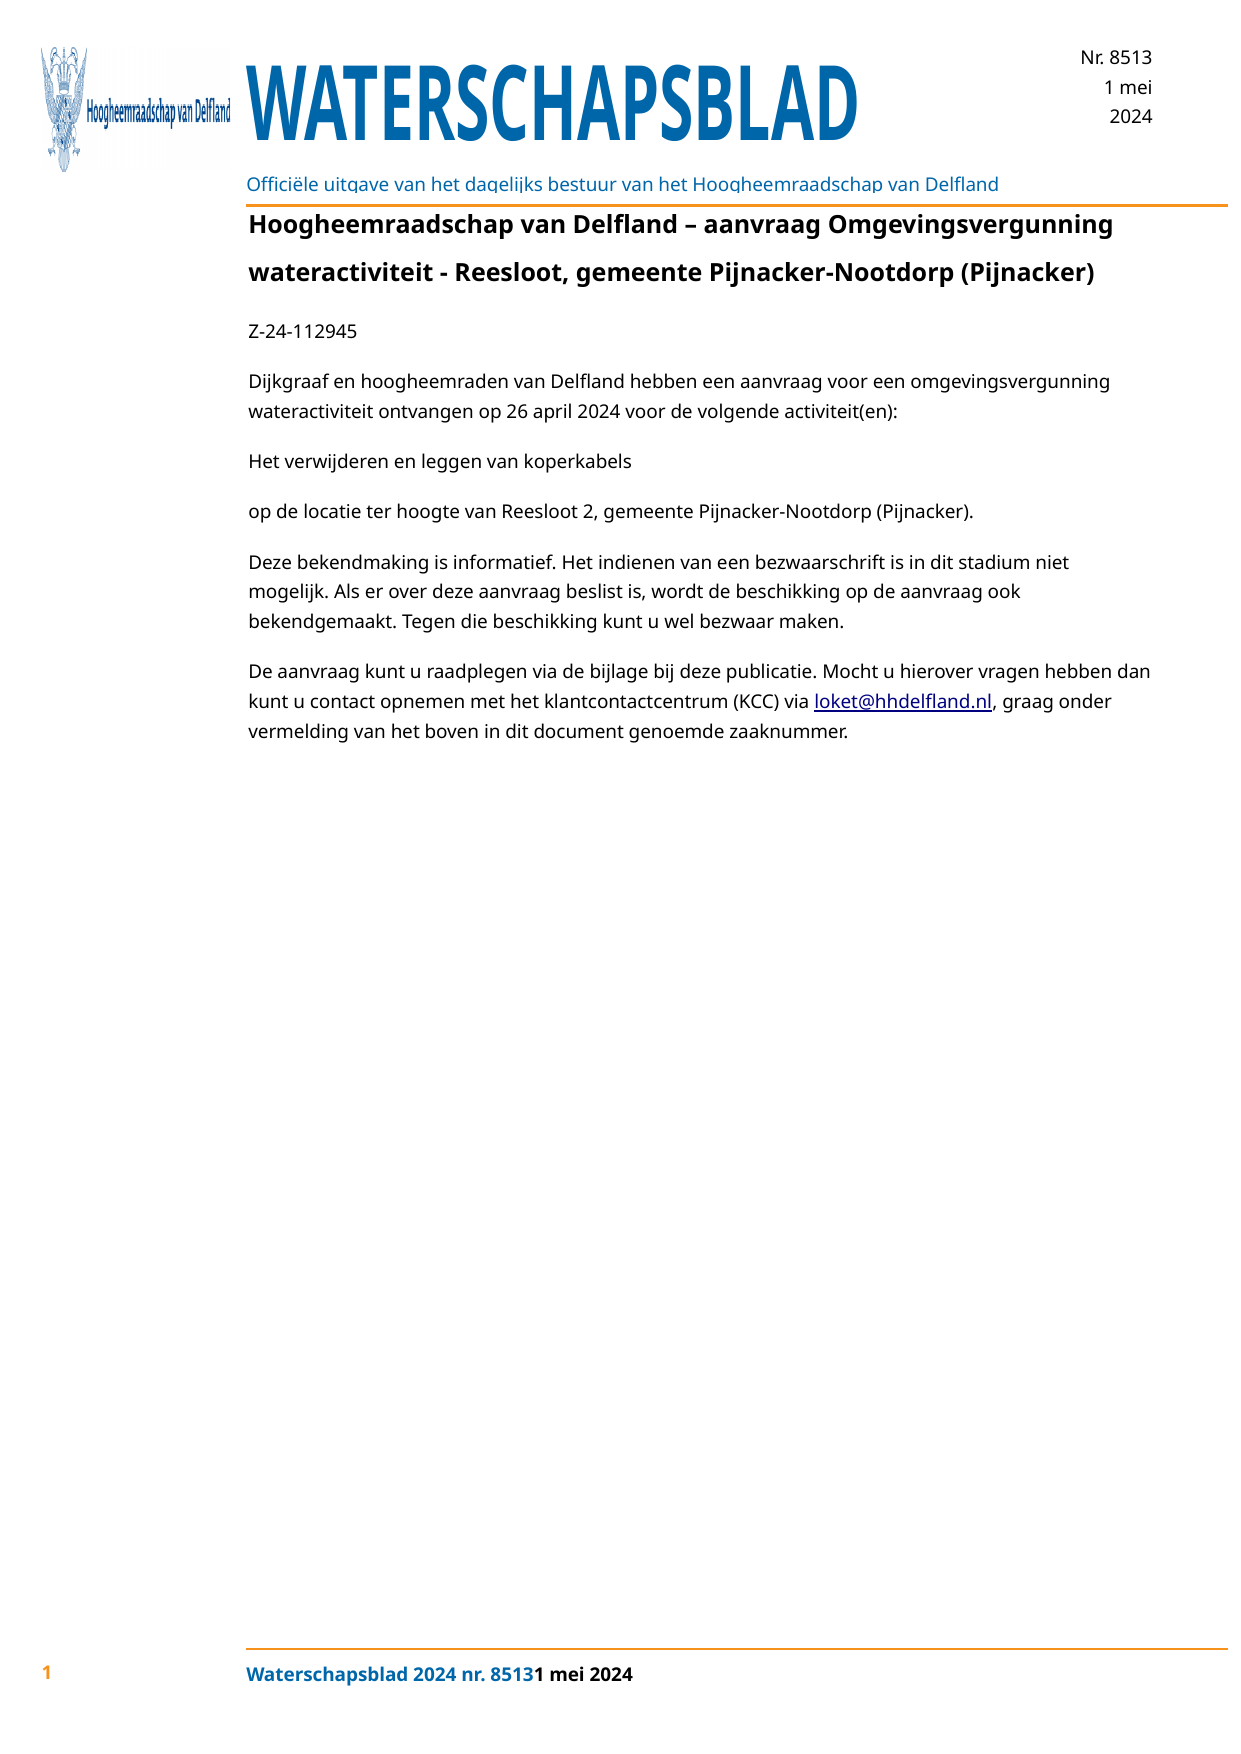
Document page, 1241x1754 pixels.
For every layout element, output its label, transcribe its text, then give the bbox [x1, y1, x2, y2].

text Deze bekendmaking is informatief. Het indienen van een bezwaarschrift is in dit stadium niet mogelijk. Als er over deze aanvraag beslist is, wordt de beschikking op de aanvraag ook bekendgemaakt. Tegen die beschikking kunt u wel bezwaar maken. [248, 549, 1152, 634]
text op de locatie ter hoogte van Reesloot 2, gemeente Pijnacker-Nootdorp (Pijnacker). [248, 499, 1152, 524]
text Z-24-112945 [248, 318, 1152, 344]
text Dijkgraaf en hoogheemraden van Delfland hebben een aanvraag voor een omgevingsvergunning wateractiviteit ontvangen op 26 april 2024 voor de volgende activiteit(en): [248, 368, 1152, 424]
picture [41, 47, 231, 172]
text Het verwijderen en leggen van koperkabels [248, 448, 1152, 474]
text Hoogheemraadschap van Delfland – aanvraag Omgevingsvergunning wateractiviteit - Reesloot, gemeente Pijnacker-Nootdorp (Pijnacker) [248, 207, 1152, 288]
text De aanvraag kunt u raadplegen via de bijlage bij deze publicatie. Mocht u hierover vragen hebben dan kunt u contact opnemen met het klantcontactcentrum (KCC) via loket@hhdelfland.nl, graag onder vermelding van het boven in dit document genoemde zaaknummer. [248, 659, 1152, 744]
